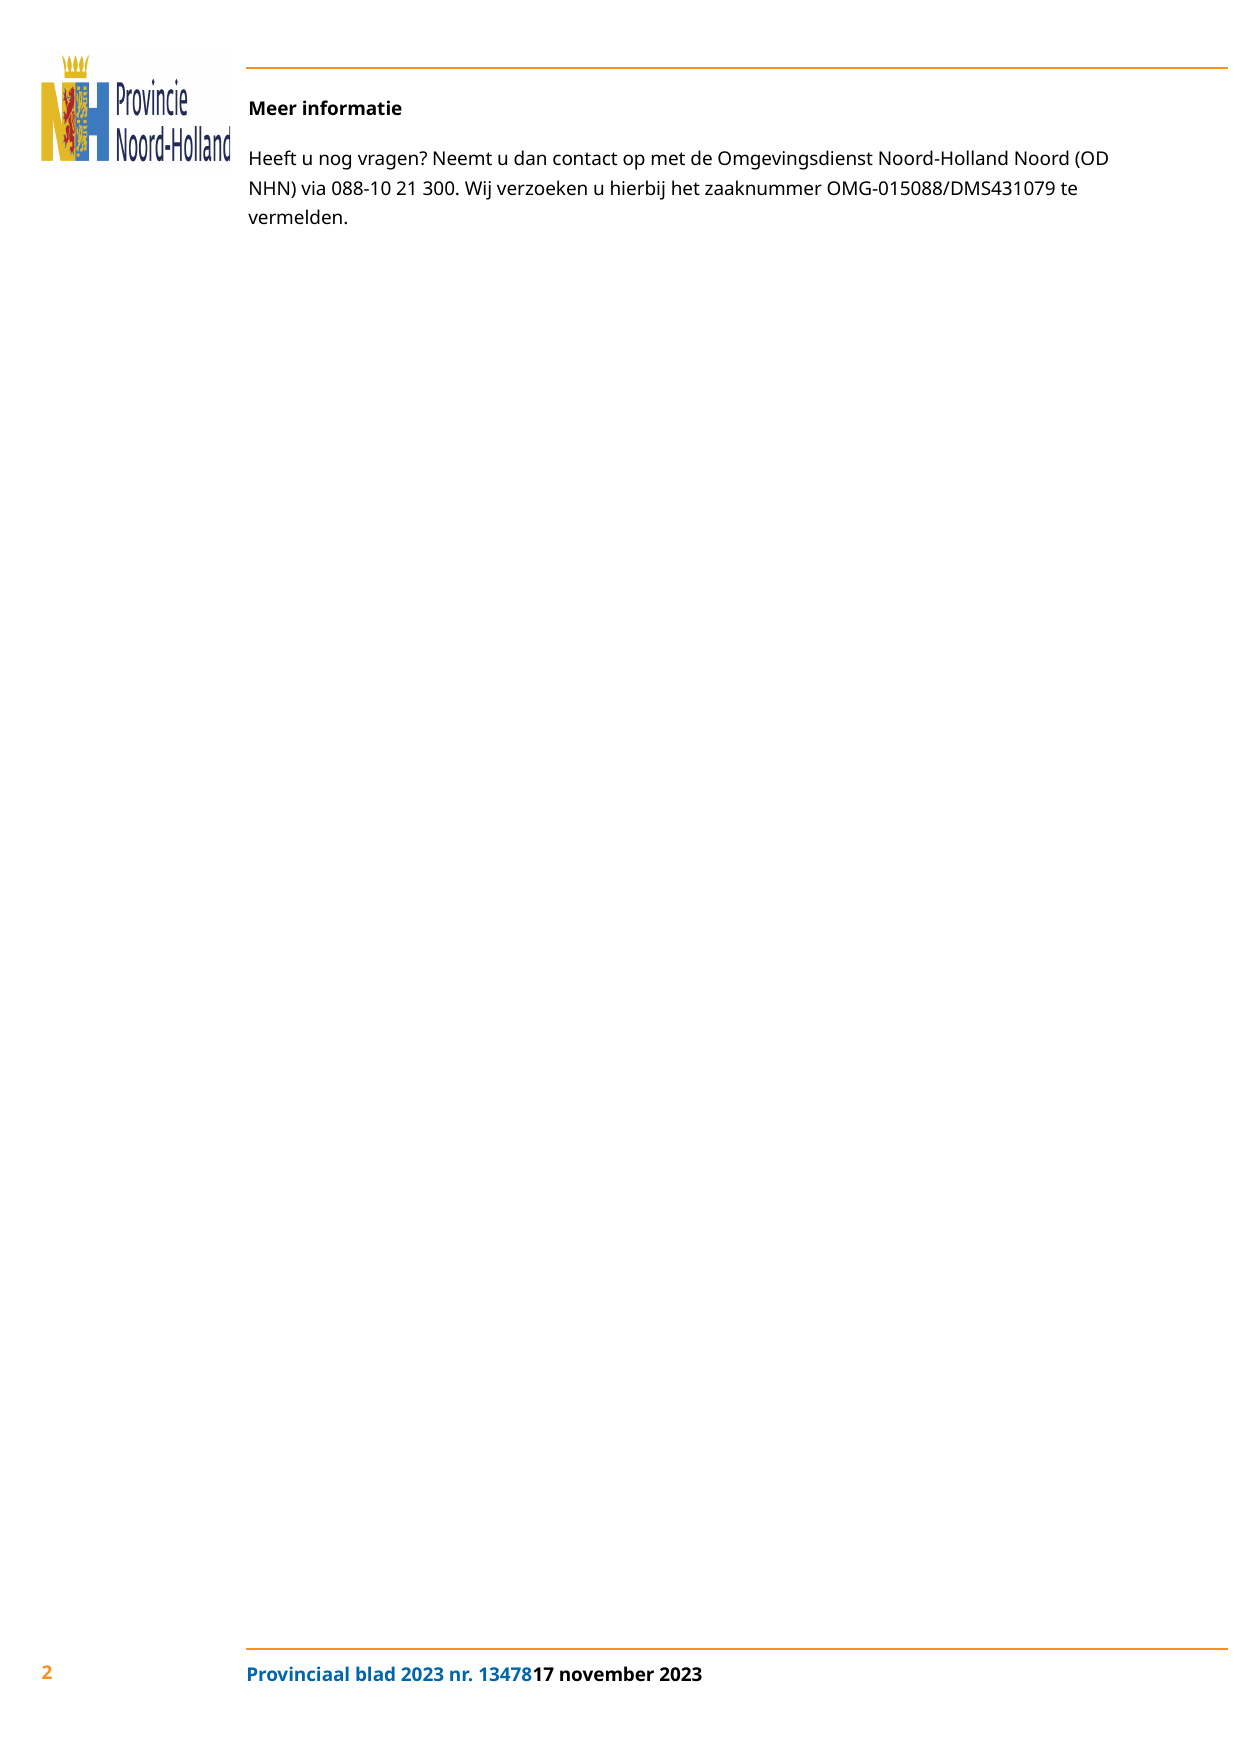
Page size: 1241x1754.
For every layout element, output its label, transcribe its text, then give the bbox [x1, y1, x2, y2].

text Heeft u nog vragen? Neemt u dan contact op met de Omgevingsdienst Noord-Holland Noord (OD NHN) via 088-10 21 300. Wij verzoeken u hierbij het zaaknummer OMG-015088/DMS431079 te vermelden. [248, 145, 1152, 230]
picture [41, 47, 231, 172]
text Meer informatie [248, 95, 1152, 121]
